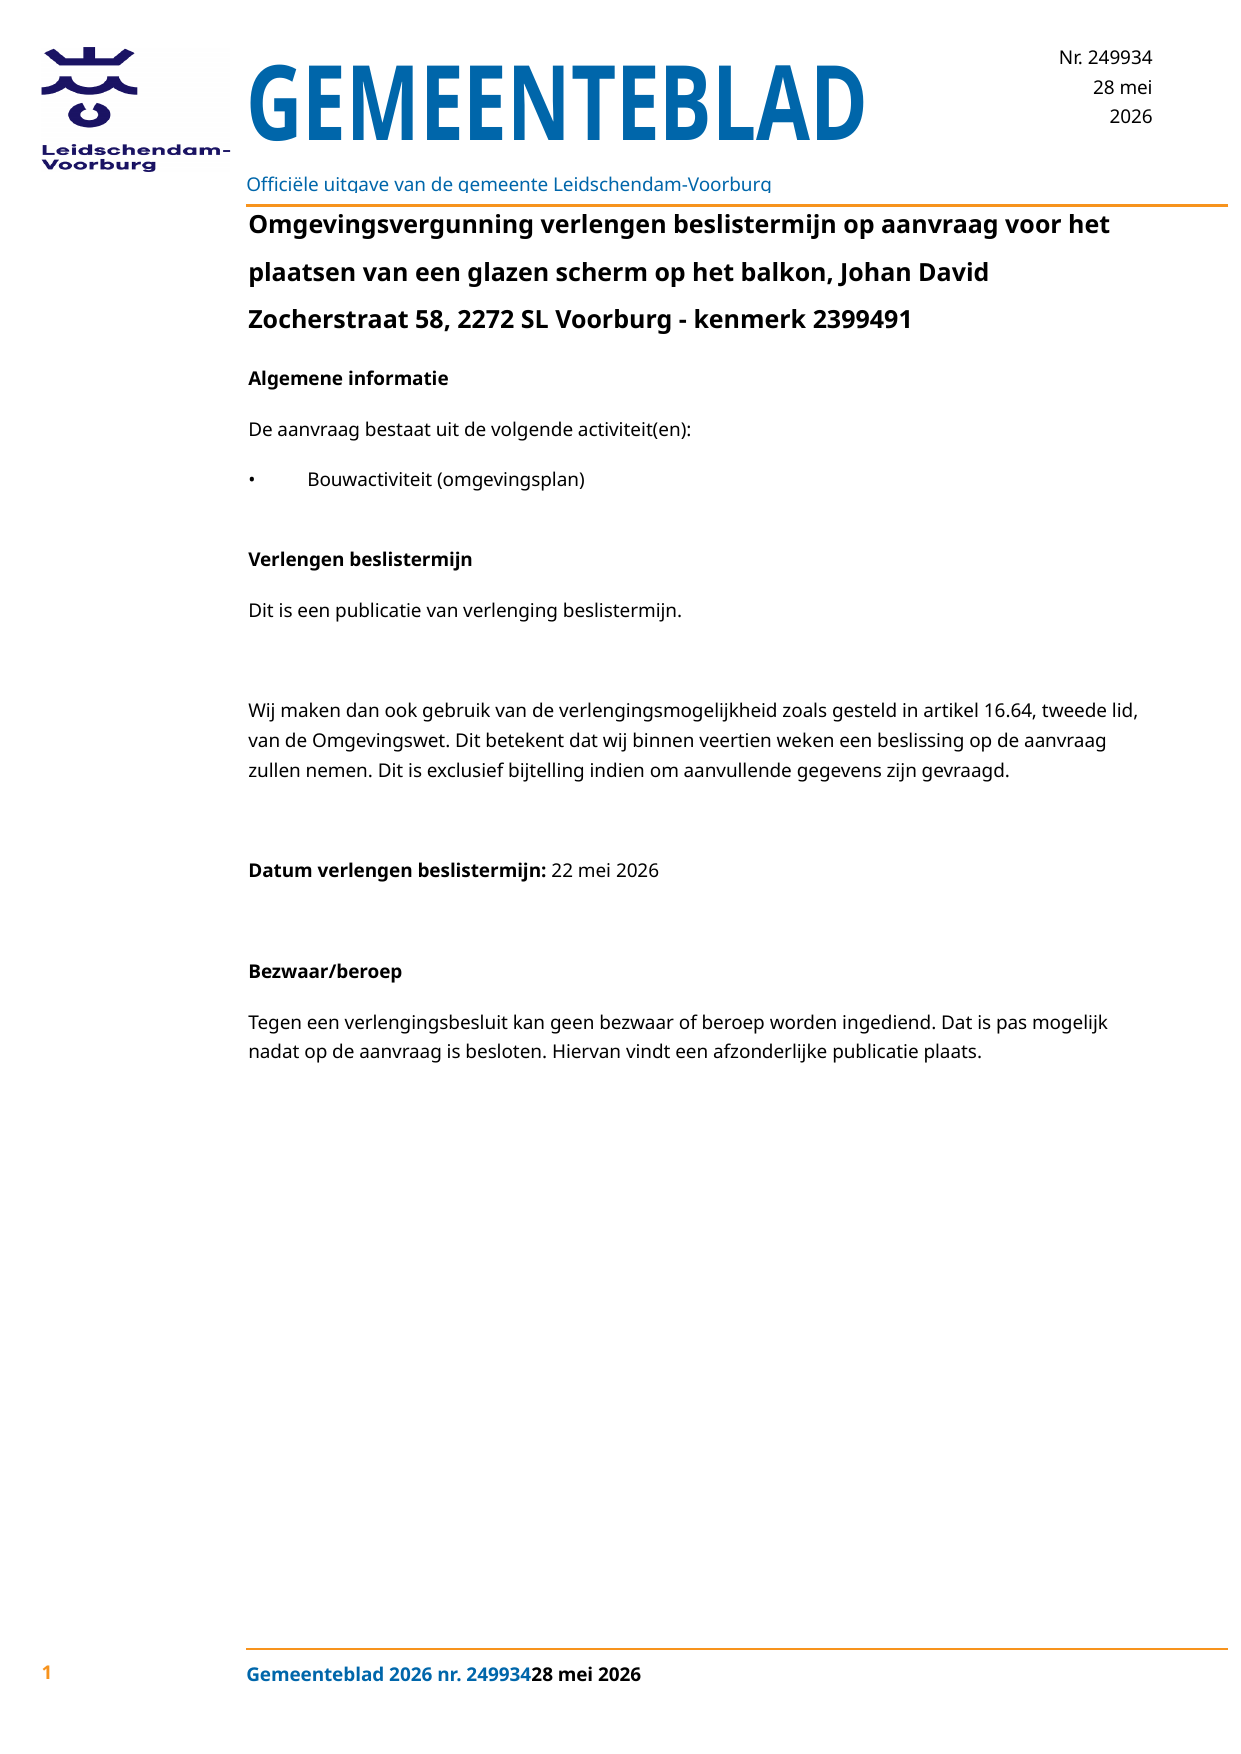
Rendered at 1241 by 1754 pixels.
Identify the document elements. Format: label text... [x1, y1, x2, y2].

text Bezwaar/beroep [248, 958, 1152, 984]
list Bouwactiviteit (omgevingsplan) [248, 466, 1152, 492]
text Omgevingsvergunning verlengen beslistermijn op aanvraag voor het plaatsen van een glazen scherm op het balkon, Johan David Zocherstraat 58, 2272 SL Voorburg - kenmerk 2399491 [248, 207, 1152, 336]
text Dit is een publicatie van verlenging beslistermijn. [248, 597, 1152, 622]
text Algemene informatie [248, 366, 1152, 391]
text De aanvraag bestaat uit de volgende activiteit(en): [248, 416, 1152, 442]
text Wij maken dan ook gebruik van de verlengingsmogelijkheid zoals gesteld in artikel 16.64, tweede lid, van de Omgevingswet. Dit betekent dat wij binnen veertien weken een beslissing op de aanvraag zullen nemen. Dit is exclusief bijtelling indien om aanvullende gegevens zijn gevraagd. [248, 698, 1152, 782]
picture [41, 47, 231, 172]
text Verlengen beslistermijn [248, 546, 1152, 572]
text Datum verlengen beslistermijn: 22 mei 2026 [248, 858, 1152, 883]
text Tegen een verlengingsbesluit kan geen bezwaar of beroep worden ingediend. Dat is pas mogelijk nadat op de aanvraag is besloten. Hiervan vindt een afzonderlijke publicatie plaats. [248, 1009, 1152, 1064]
